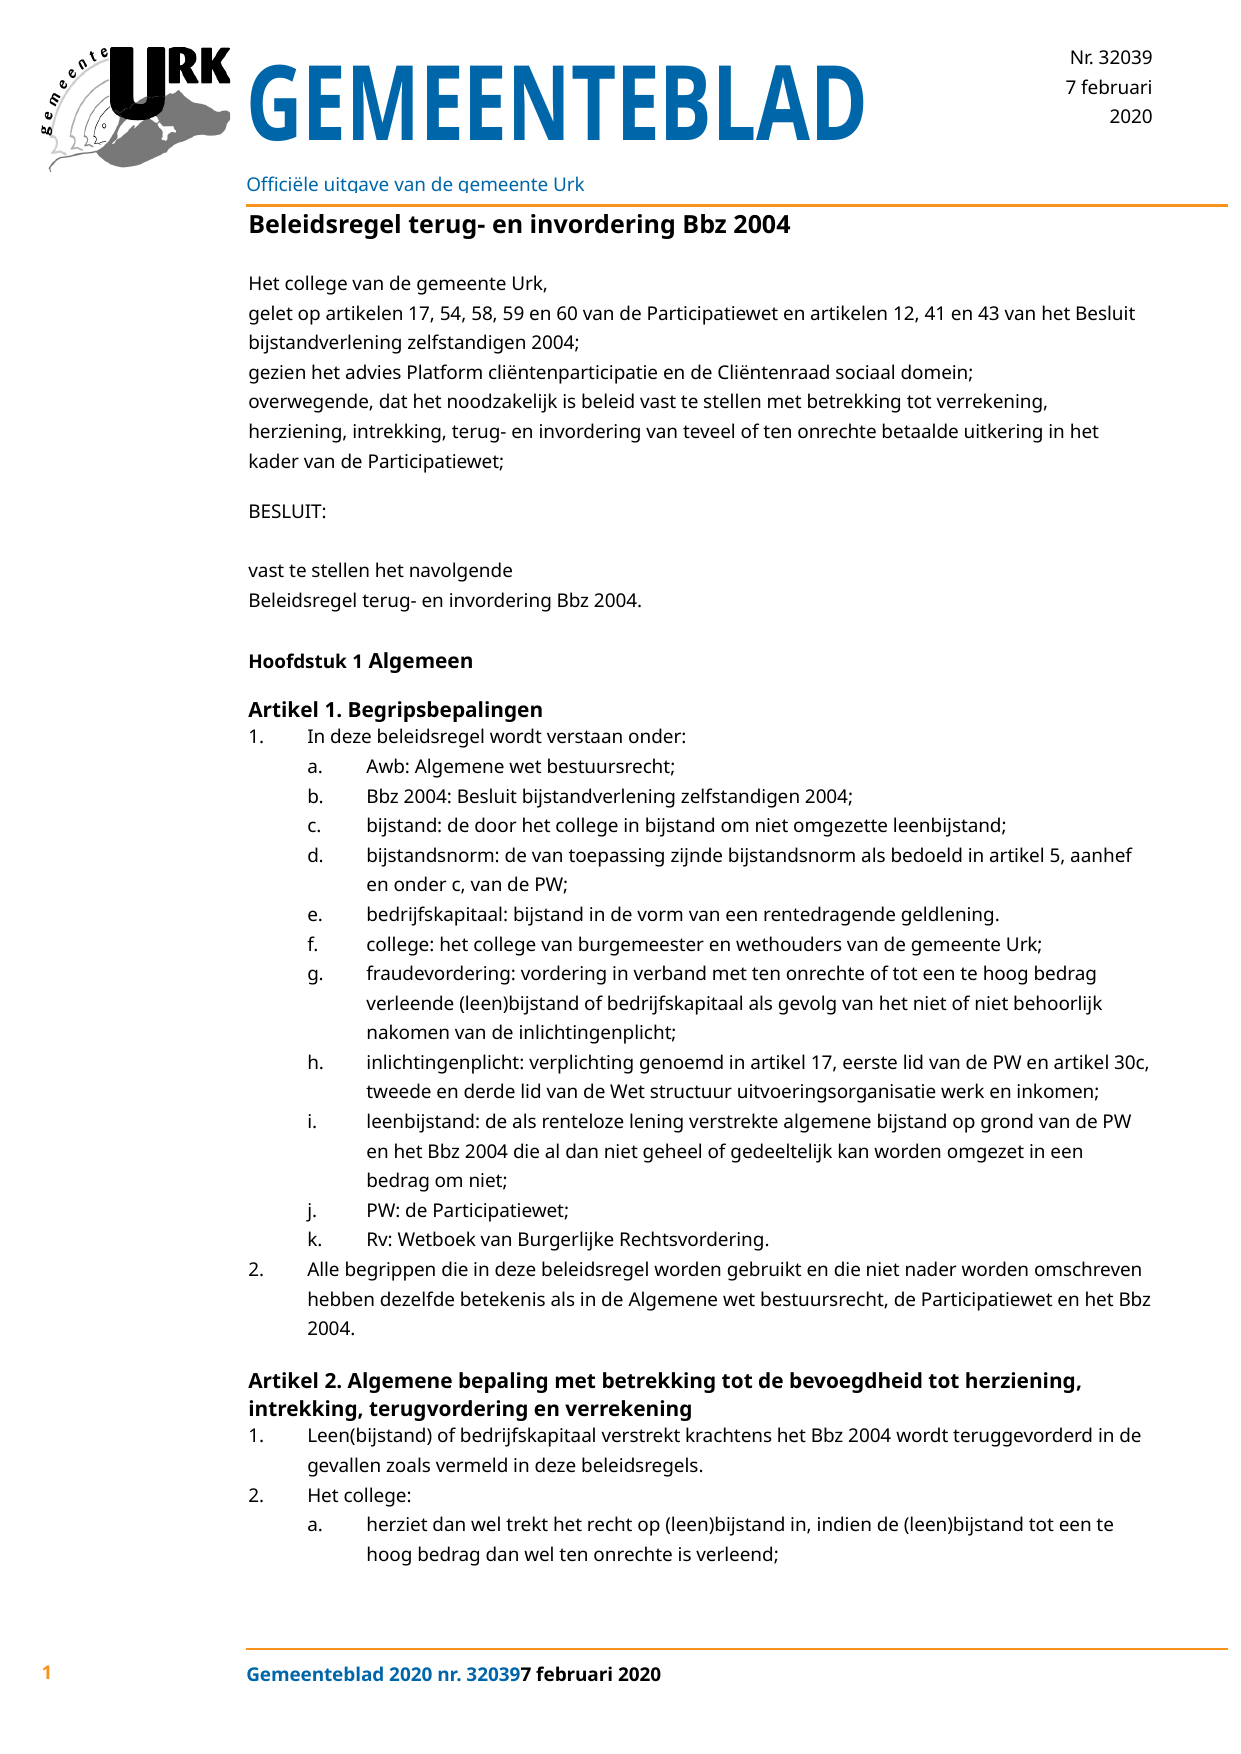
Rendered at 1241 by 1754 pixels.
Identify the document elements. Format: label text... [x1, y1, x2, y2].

text Beleidsregel terug- en invordering Bbz 2004 [248, 207, 1152, 241]
list bijstandsnorm: de van toepassing zijnde bijstandsnorm als bedoeld in artikel 5, aanhef en onder c, van de PW; [307, 842, 1152, 897]
text BESLUIT: [248, 498, 1152, 524]
text Het college van de gemeente Urk, [248, 270, 1152, 296]
list PW: de Participatiewet; [307, 1197, 1152, 1223]
list Awb: Algemene wet bestuursrecht; [307, 753, 1152, 779]
list inlichtingenplicht: verplichting genoemd in artikel 17, eerste lid van de PW en artikel 30c, tweede en derde lid van de Wet structuur uitvoeringsorganisatie werk en inkomen; [307, 1049, 1152, 1104]
list college: het college van burgemeester en wethouders van de gemeente Urk; [307, 931, 1152, 957]
text Hoofdstuk 1 Algemeen [248, 646, 1152, 674]
text overwegende, dat het noodzakelijk is beleid vast te stellen met betrekking tot verrekening, herziening, intrekking, terug- en invordering van teveel of ten onrechte betaalde uitkering in het kader van de Participatiewet; [248, 389, 1152, 473]
list Bbz 2004: Besluit bijstandverlening zelfstandigen 2004; [307, 783, 1152, 809]
text gezien het advies Platform cliëntenparticipatie en de Cliëntenraad sociaal domein; [248, 359, 1152, 385]
text Artikel 1. Begripsbepalingen [248, 695, 1152, 724]
text Artikel 2. Algemene bepaling met betrekking tot de bevoegdheid tot herziening, intrekking, terugvordering en verrekening [248, 1366, 1152, 1423]
list leenbijstand: de als renteloze lening verstrekte algemene bijstand op grond van de PW en het Bbz 2004 die al dan niet geheel of gedeeltelijk kan worden omgezet in een bedrag om niet; [307, 1108, 1152, 1193]
list Leen(bijstand) of bedrijfskapitaal verstrekt krachtens het Bbz 2004 wordt teruggevorderd in de gevallen zoals vermeld in deze beleidsregels. [248, 1423, 1152, 1478]
text Beleidsregel terug- en invordering Bbz 2004. [248, 587, 1152, 613]
text gelet op artikelen 17, 54, 58, 59 en 60 van de Participatiewet en artikelen 12, 41 en 43 van het Besluit bijstandverlening zelfstandigen 2004; [248, 300, 1152, 355]
text vast te stellen het navolgende [248, 557, 1152, 583]
list fraudevordering: vordering in verband met ten onrechte of tot een te hoog bedrag verleende (leen)bijstand of bedrijfskapitaal als gevolg van het niet of niet behoorlijk nakomen van de inlichtingenplicht; [307, 960, 1152, 1045]
list In deze beleidsregel wordt verstaan onder: [248, 724, 1152, 749]
list Het college: [248, 1482, 1152, 1508]
list Alle begrippen die in deze beleidsregel worden gebruikt en die niet nader worden omschreven hebben dezelfde betekenis als in de Algemene wet bestuursrecht, de Participatiewet en het Bbz 2004. [248, 1256, 1152, 1341]
list herziet dan wel trekt het recht op (leen)bijstand in, indien de (leen)bijstand tot een te hoog bedrag dan wel ten onrechte is verleend; [307, 1511, 1152, 1567]
picture [41, 47, 231, 172]
list bijstand: de door het college in bijstand om niet omgezette leenbijstand; [307, 812, 1152, 838]
list bedrijfskapitaal: bijstand in de vorm van een rentedragende geldlening. [307, 901, 1152, 927]
list Rv: Wetboek van Burgerlijke Rechtsvordering. [307, 1227, 1152, 1252]
